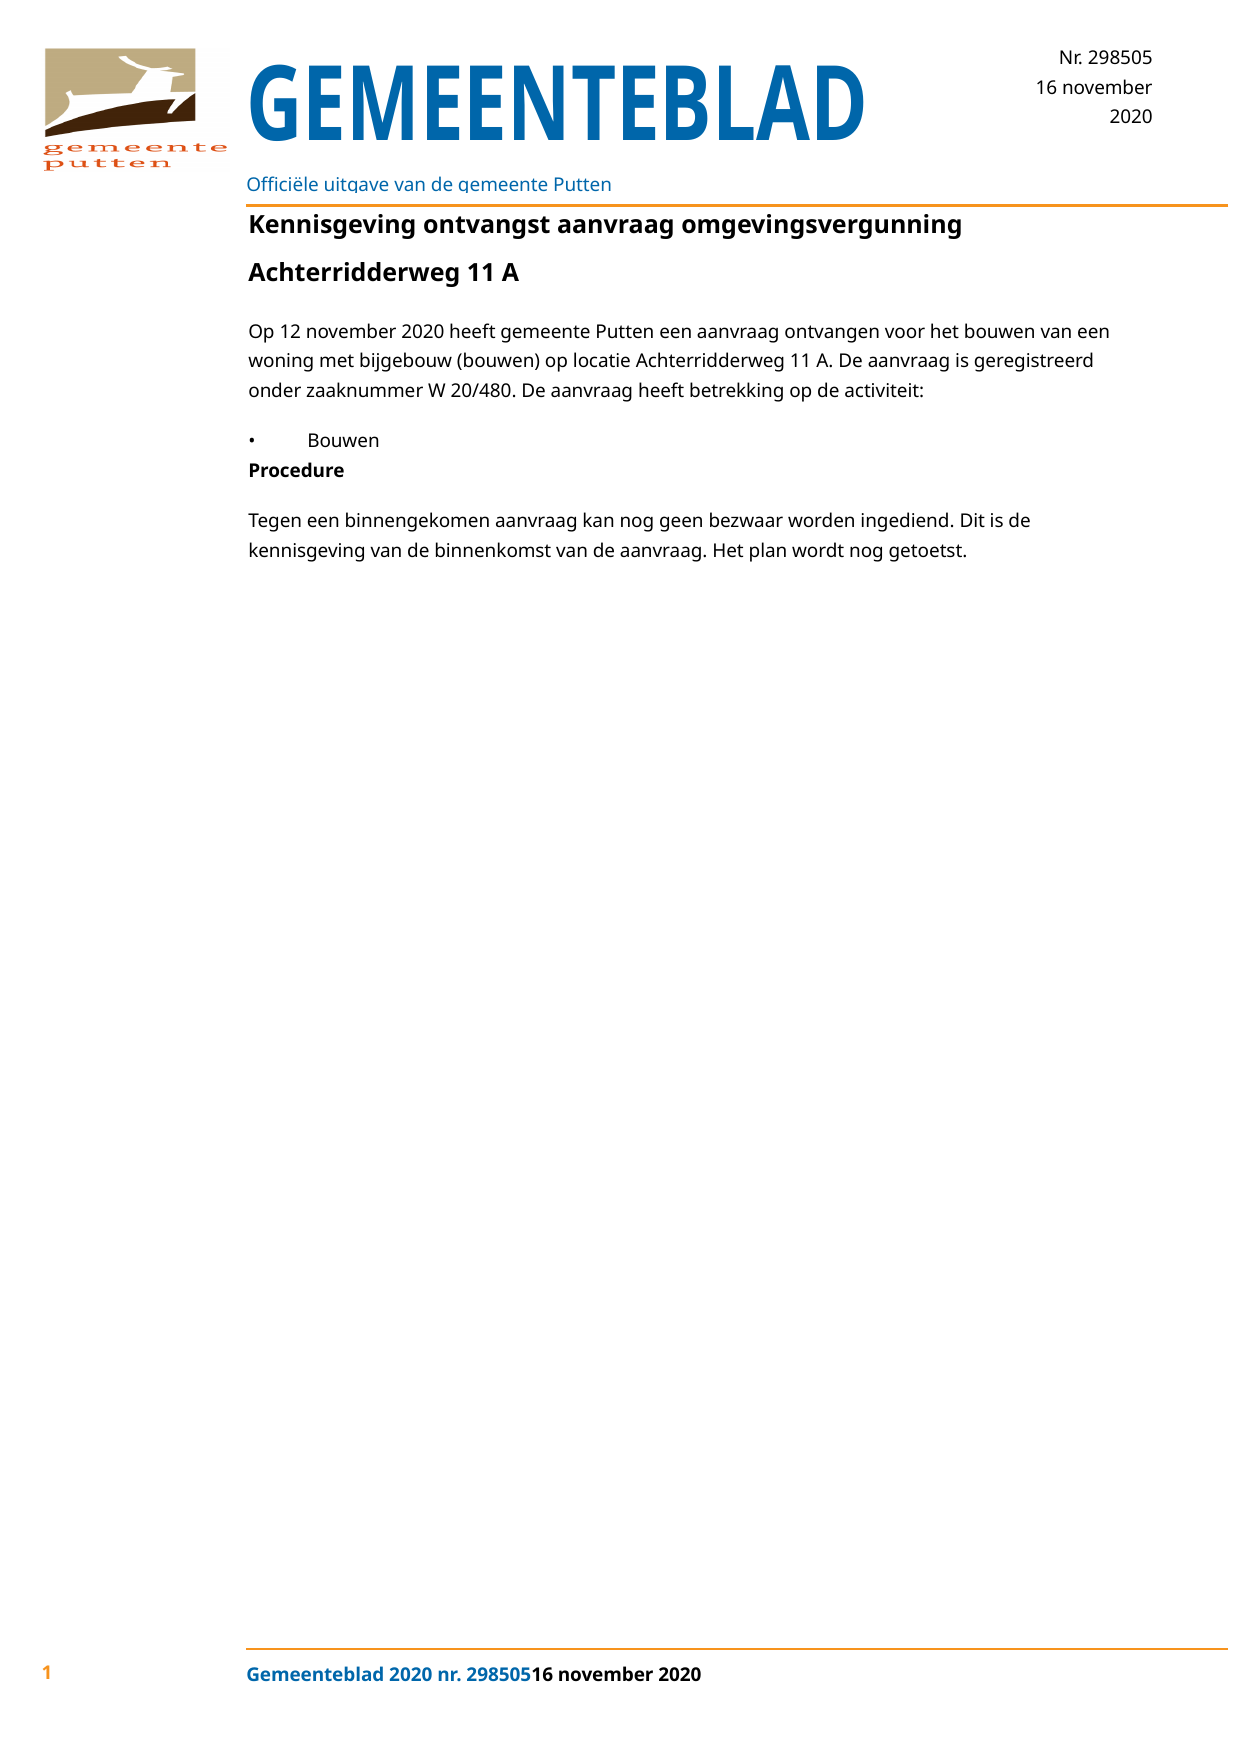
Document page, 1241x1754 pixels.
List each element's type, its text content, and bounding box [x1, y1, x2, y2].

picture [41, 47, 231, 172]
text Op 12 november 2020 heeft gemeente Putten een aanvraag ontvangen voor het bouwen van een woning met bijgebouw (bouwen) op locatie Achterridderweg 11 A. De aanvraag is geregistreerd onder zaaknummer W 20/480. De aanvraag heeft betrekking op de activiteit: [248, 318, 1152, 403]
text Kennisgeving ontvangst aanvraag omgevingsvergunning Achterridderweg 11 A [248, 207, 1152, 288]
text Procedure [248, 457, 1152, 483]
list Bouwen [248, 427, 1152, 453]
text Tegen een binnengekomen aanvraag kan nog geen bezwaar worden ingediend. Dit is de kennisgeving van de binnenkomst van de aanvraag. Het plan wordt nog getoetst. [248, 507, 1152, 563]
